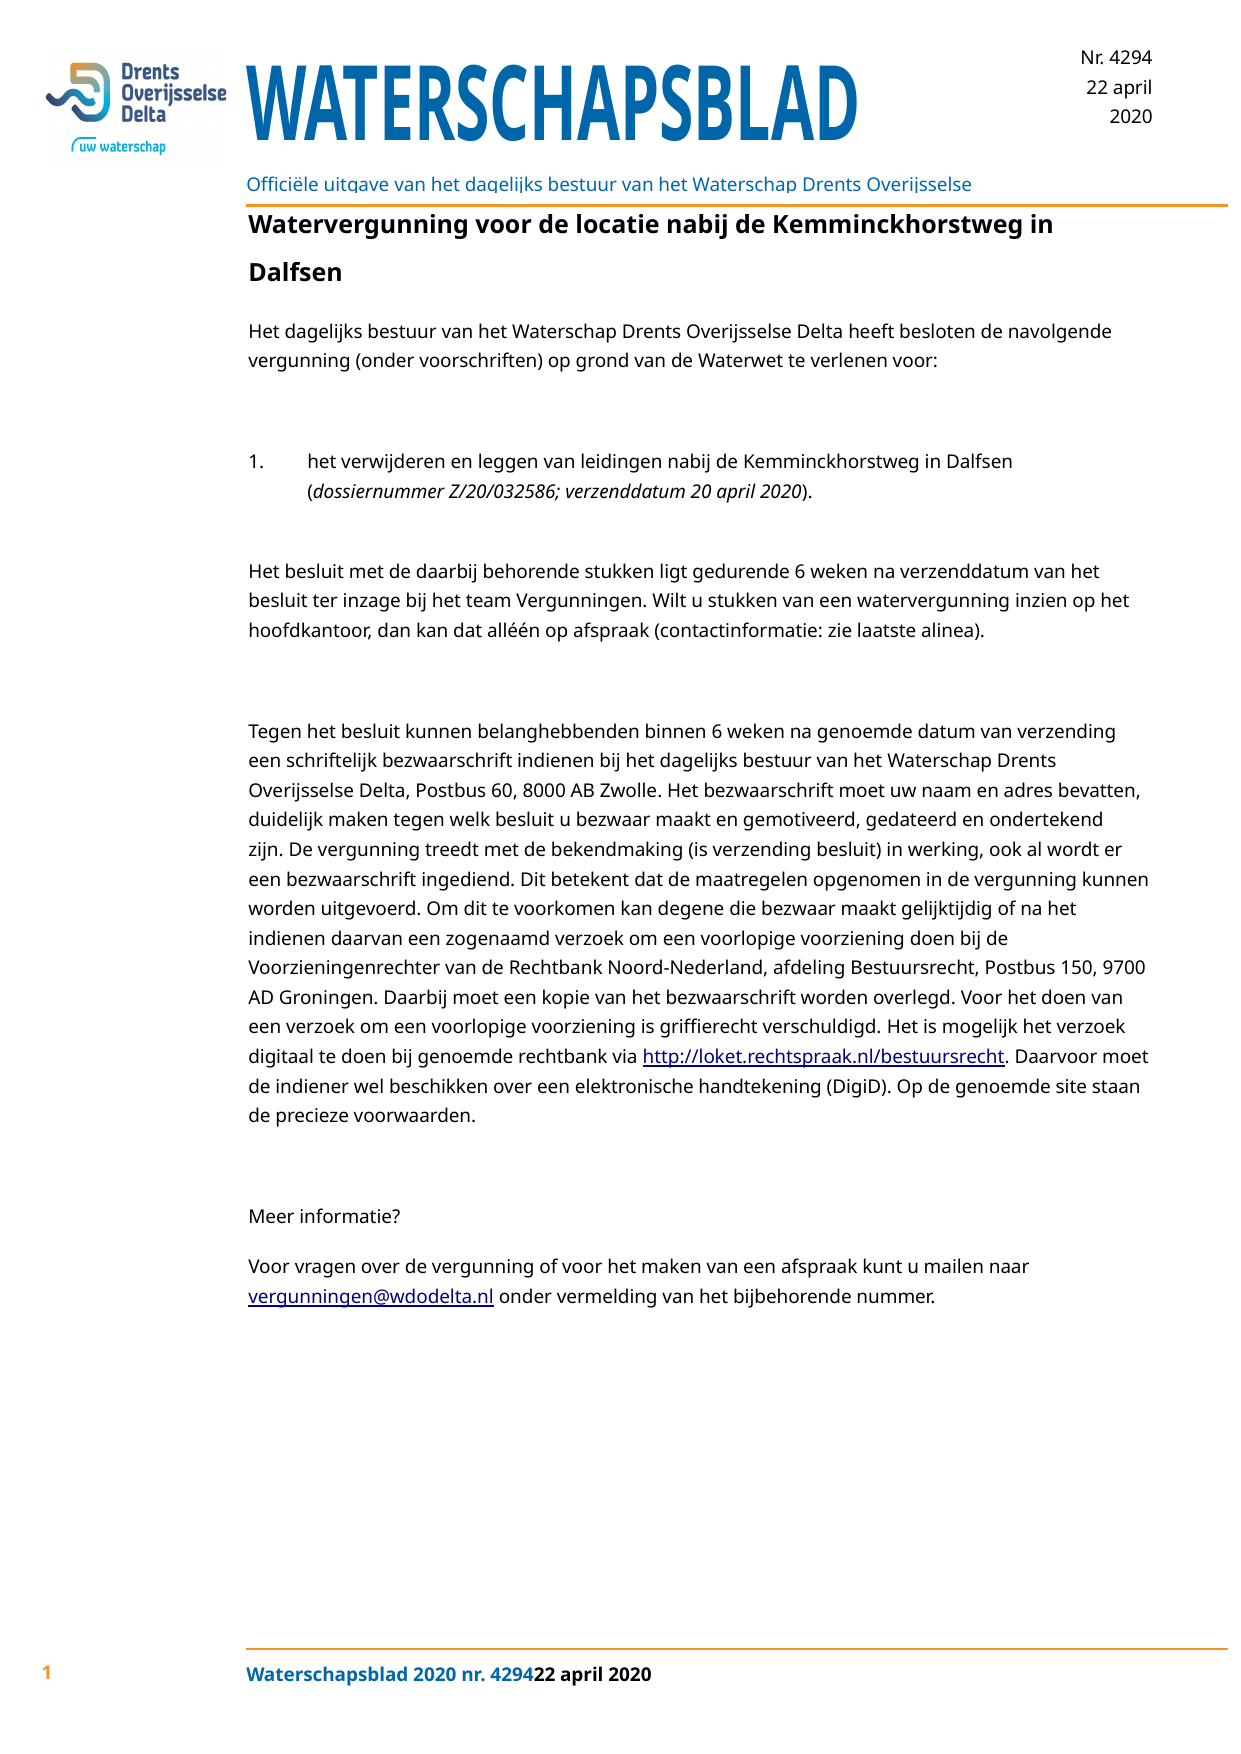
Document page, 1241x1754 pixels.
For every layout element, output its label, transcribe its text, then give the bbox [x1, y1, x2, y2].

text Voor vragen over de vergunning of voor het maken van een afspraak kunt u mailen naar vergunningen@wdodelta.nl onder vermelding van het bijbehorende nummer. [248, 1254, 1152, 1309]
text Het dagelijks bestuur van het Waterschap Drents Overijsselse Delta heeft besloten de navolgende vergunning (onder voorschriften) op grond van de Waterwet te verlenen voor: [248, 318, 1152, 373]
text Watervergunning voor de locatie nabij de Kemminckhorstweg in Dalfsen [248, 207, 1152, 288]
text Tegen het besluit kunnen belanghebbenden binnen 6 weken na genoemde datum van verzending een schriftelijk bezwaarschrift indienen bij het dagelijks bestuur van het Waterschap Drents Overijsselse Delta, Postbus 60, 8000 AB Zwolle. Het bezwaarschrift moet uw naam en adres bevatten, duidelijk maken tegen welk besluit u bezwaar maakt en gemotiveerd, gedateerd en ondertekend zijn. De vergunning treedt met de bekendmaking (is verzending besluit) in werking, ook al wordt er een bezwaarschrift ingediend. Dit betekent dat de maatregelen opgenomen in de vergunning kunnen worden uitgevoerd. Om dit te voorkomen kan degene die bezwaar maakt gelijktijdig of na het indienen daarvan een zogenaamd verzoek om een voorlopige voorziening doen bij de Voorzieningenrechter van de Rechtbank Noord-Nederland, afdeling Bestuursrecht, Postbus 150, 9700 AD Groningen. Daarbij moet een kopie van het bezwaarschrift worden overlegd. Voor het doen van een verzoek om een voorlopige voorziening is griffierecht verschuldigd. Het is mogelijk het verzoek digitaal te doen bij genoemde rechtbank via http://loket.rechtspraak.nl/bestuursrecht. Daarvoor moet de indiener wel beschikken over een elektronische handtekening (DigiD). Op de genoemde site staan de precieze voorwaarden. [248, 718, 1152, 1128]
text Het besluit met de daarbij behorende stukken ligt gedurende 6 weken na verzenddatum van het besluit ter inzage bij het team Vergunningen. Wilt u stukken van een watervergunning inzien op het hoofdkantoor, dan kan dat alléén op afspraak (contactinformatie: zie laatste alinea). [248, 558, 1152, 643]
picture [41, 47, 231, 172]
text Meer informatie? [248, 1203, 1152, 1229]
list het verwijderen en leggen van leidingen nabij de Kemminckhorstweg in Dalfsen (dossiernummer Z/20/032586; verzenddatum 20 april 2020). [248, 448, 1152, 504]
